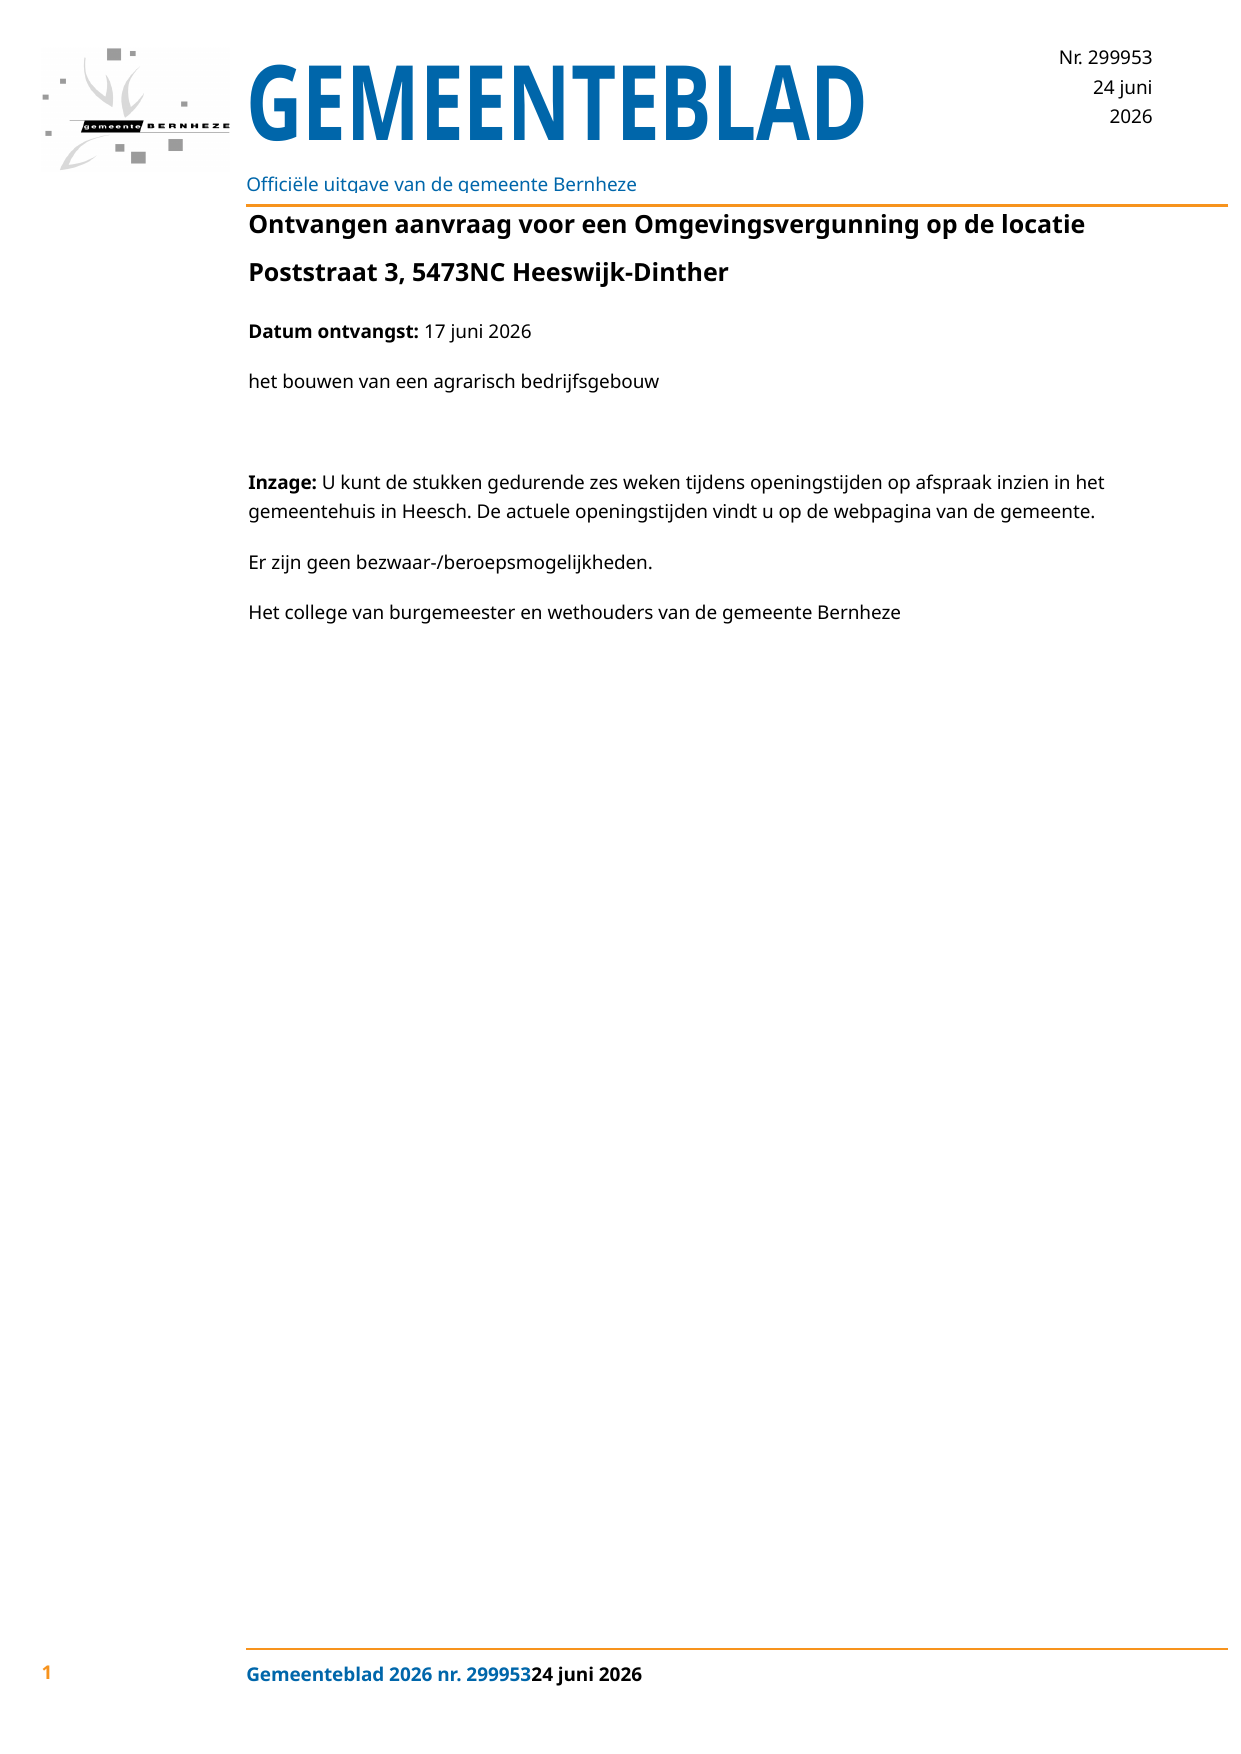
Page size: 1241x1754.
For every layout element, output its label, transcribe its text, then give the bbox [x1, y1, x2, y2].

text Er zijn geen bezwaar-/beroepsmogelijkheden. [248, 549, 1152, 575]
text het bouwen van een agrarisch bedrijfsgebouw [248, 368, 1152, 394]
picture [41, 47, 231, 172]
text Inzage: U kunt de stukken gedurende zes weken tijdens openingstijden op afspraak inzien in het gemeentehuis in Heesch. De actuele openingstijden vindt u op de webpagina van de gemeente. [248, 469, 1152, 524]
text Ontvangen aanvraag voor een Omgevingsvergunning op de locatie Poststraat 3, 5473NC Heeswijk-Dinther [248, 207, 1152, 288]
text Het college van burgemeester en wethouders van de gemeente Bernheze [248, 599, 1152, 625]
text Datum ontvangst: 17 juni 2026 [248, 318, 1152, 344]
